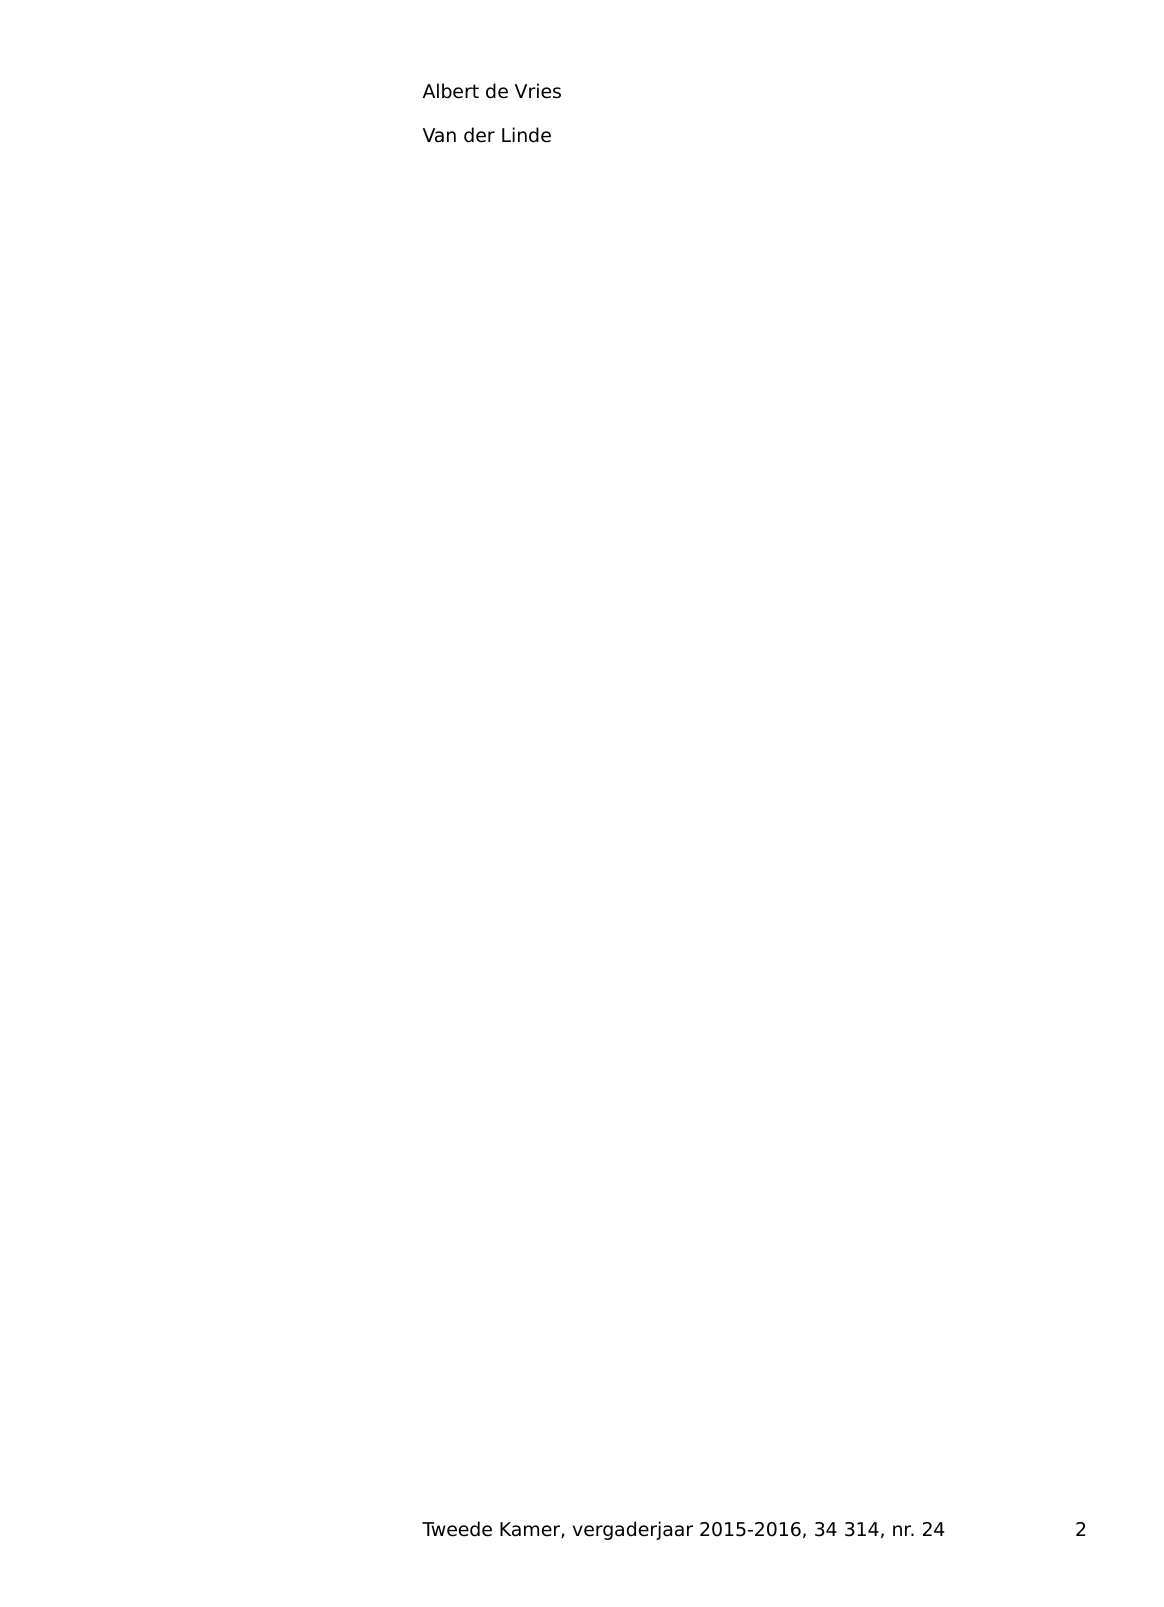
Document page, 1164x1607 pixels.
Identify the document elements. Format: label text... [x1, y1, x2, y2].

text Albert de Vries Van der Linde [422, 59, 1087, 147]
